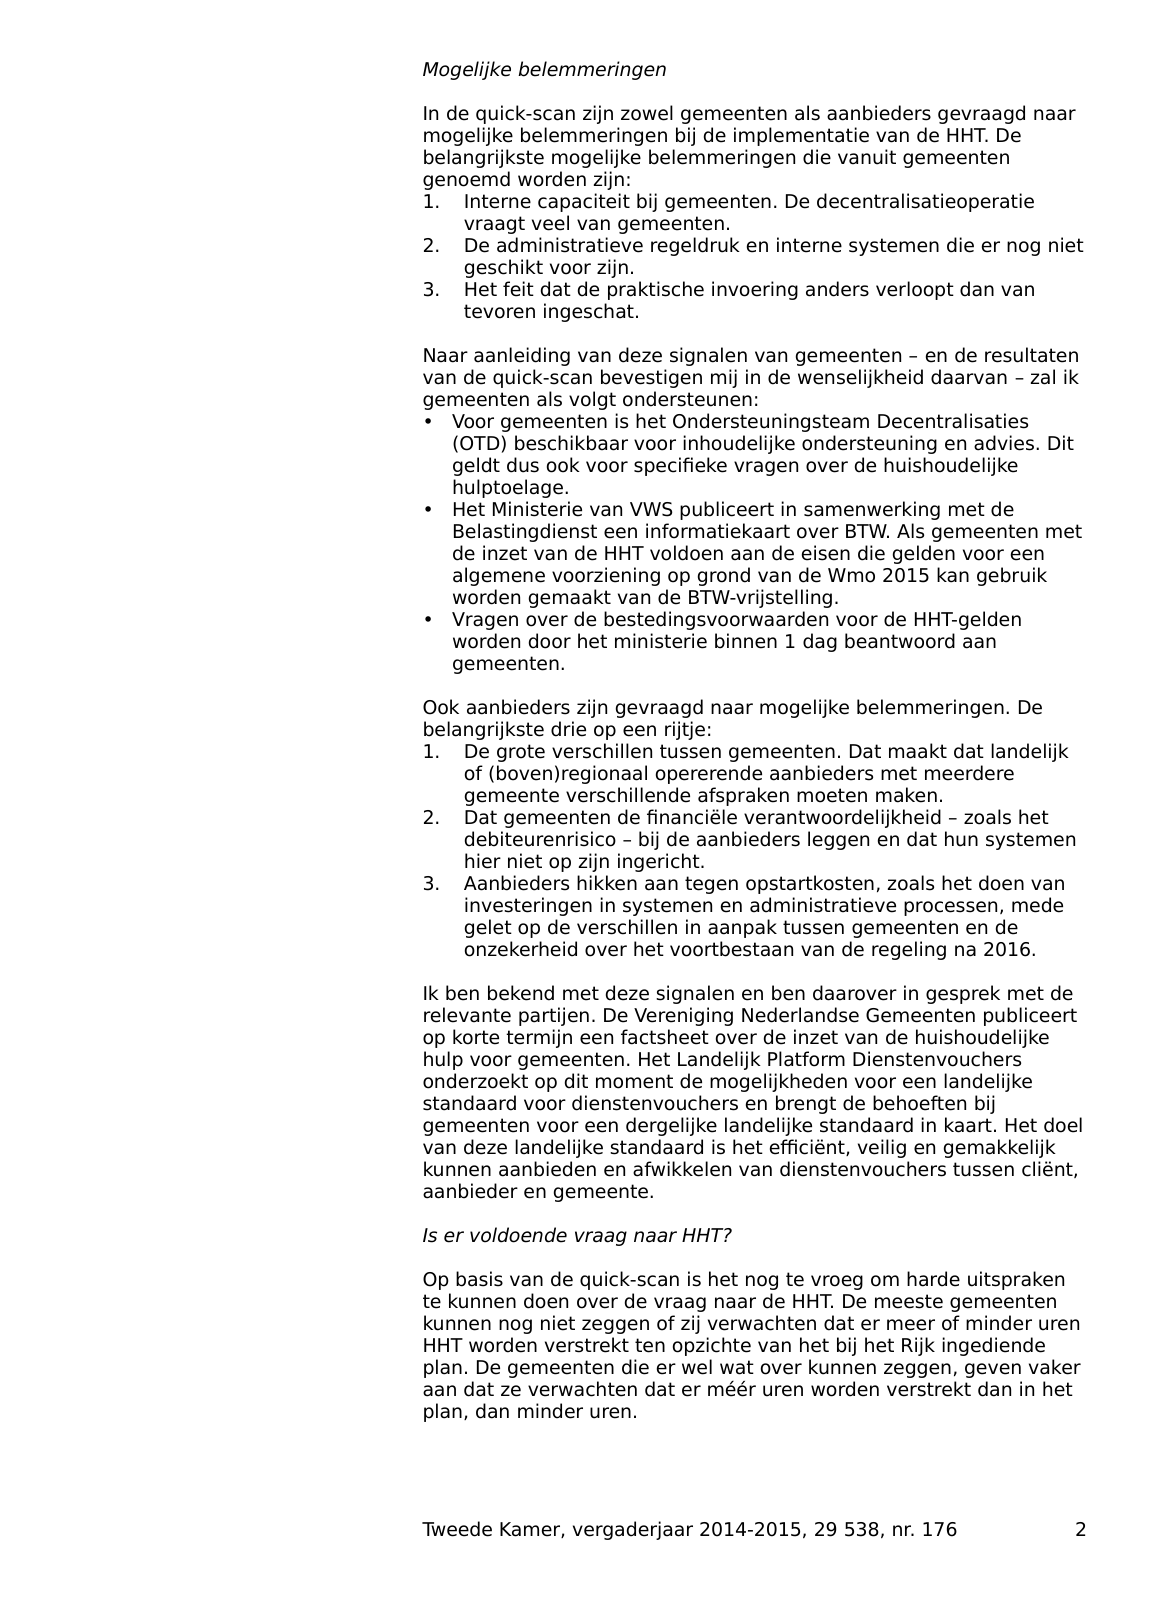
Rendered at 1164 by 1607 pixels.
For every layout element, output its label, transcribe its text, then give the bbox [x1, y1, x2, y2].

subtitle Mogelijke belemmeringen [422, 59, 1087, 81]
subtitle Is er voldoende vraag naar HHT? [422, 1225, 1087, 1247]
text • Het Ministerie van VWS publiceert in samenwerking met de Belastingdienst een informatiekaart over BTW. Als gemeenten met de inzet van de HHT voldoen aan de eisen die gelden voor een algemene voorziening op grond van de Wmo 2015 kan gebruik worden gemaakt van de BTW-vrijstelling. [422, 499, 1087, 609]
text 3. Het feit dat de praktische invoering anders verloopt dan van tevoren ingeschat. [422, 279, 1087, 323]
text 1. Interne capaciteit bij gemeenten. De decentralisatieoperatie vraagt veel van gemeenten. [422, 191, 1087, 235]
text 1. De grote verschillen tussen gemeenten. Dat maakt dat landelijk of (boven)regionaal opererende aanbieders met meerdere gemeente verschillende afspraken moeten maken. [422, 741, 1087, 807]
text • Voor gemeenten is het Ondersteuningsteam Decentralisaties (OTD) beschikbaar voor inhoudelijke ondersteuning en advies. Dit geldt dus ook voor specifieke vragen over de huishoudelijke hulptoelage. [422, 411, 1087, 499]
text 3. Aanbieders hikken aan tegen opstartkosten, zoals het doen van investeringen in systemen en administratieve processen, mede gelet op de verschillen in aanpak tussen gemeenten en de onzekerheid over het voortbestaan van de regeling na 2016. [422, 873, 1087, 961]
text Naar aanleiding van deze signalen van gemeenten – en de resultaten van de quick-scan bevestigen mij in de wenselijkheid daarvan – zal ik gemeenten als volgt ondersteunen: [422, 345, 1087, 411]
text Ook aanbieders zijn gevraagd naar mogelijke belemmeringen. De belangrijkste drie op een rijtje: [422, 697, 1087, 741]
text Op basis van de quick-scan is het nog te vroeg om harde uitspraken te kunnen doen over de vraag naar de HHT. De meeste gemeenten kunnen nog niet zeggen of zij verwachten dat er meer of minder uren HHT worden verstrekt ten opzichte van het bij het Rijk ingediende plan. De gemeenten die er wel wat over kunnen zeggen, geven vaker aan dat ze verwachten dat er méér uren worden verstrekt dan in het plan, dan minder uren. [422, 1269, 1087, 1423]
text • Vragen over de bestedingsvoorwaarden voor de HHT-gelden worden door het ministerie binnen 1 dag beantwoord aan gemeenten. [422, 609, 1087, 675]
text In de quick-scan zijn zowel gemeenten als aanbieders gevraagd naar mogelijke belemmeringen bij de implementatie van de HHT. De belangrijkste mogelijke belemmeringen die vanuit gemeenten genoemd worden zijn: [422, 103, 1087, 191]
text Ik ben bekend met deze signalen en ben daarover in gesprek met de relevante partijen. De Vereniging Nederlandse Gemeenten publiceert op korte termijn een factsheet over de inzet van de huishoudelijke hulp voor gemeenten. Het Landelijk Platform Dienstenvouchers onderzoekt op dit moment de mogelijkheden voor een landelijke standaard voor dienstenvouchers en brengt de behoeften bij gemeenten voor een dergelijke landelijke standaard in kaart. Het doel van deze landelijke standaard is het efficiënt, veilig en gemakkelijk kunnen aanbieden en afwikkelen van dienstenvouchers tussen cliënt, aanbieder en gemeente. [422, 983, 1087, 1203]
text 2. De administratieve regeldruk en interne systemen die er nog niet geschikt voor zijn. [422, 235, 1087, 279]
text 2. Dat gemeenten de financiële verantwoordelijkheid – zoals het debiteurenrisico – bij de aanbieders leggen en dat hun systemen hier niet op zijn ingericht. [422, 807, 1087, 873]
